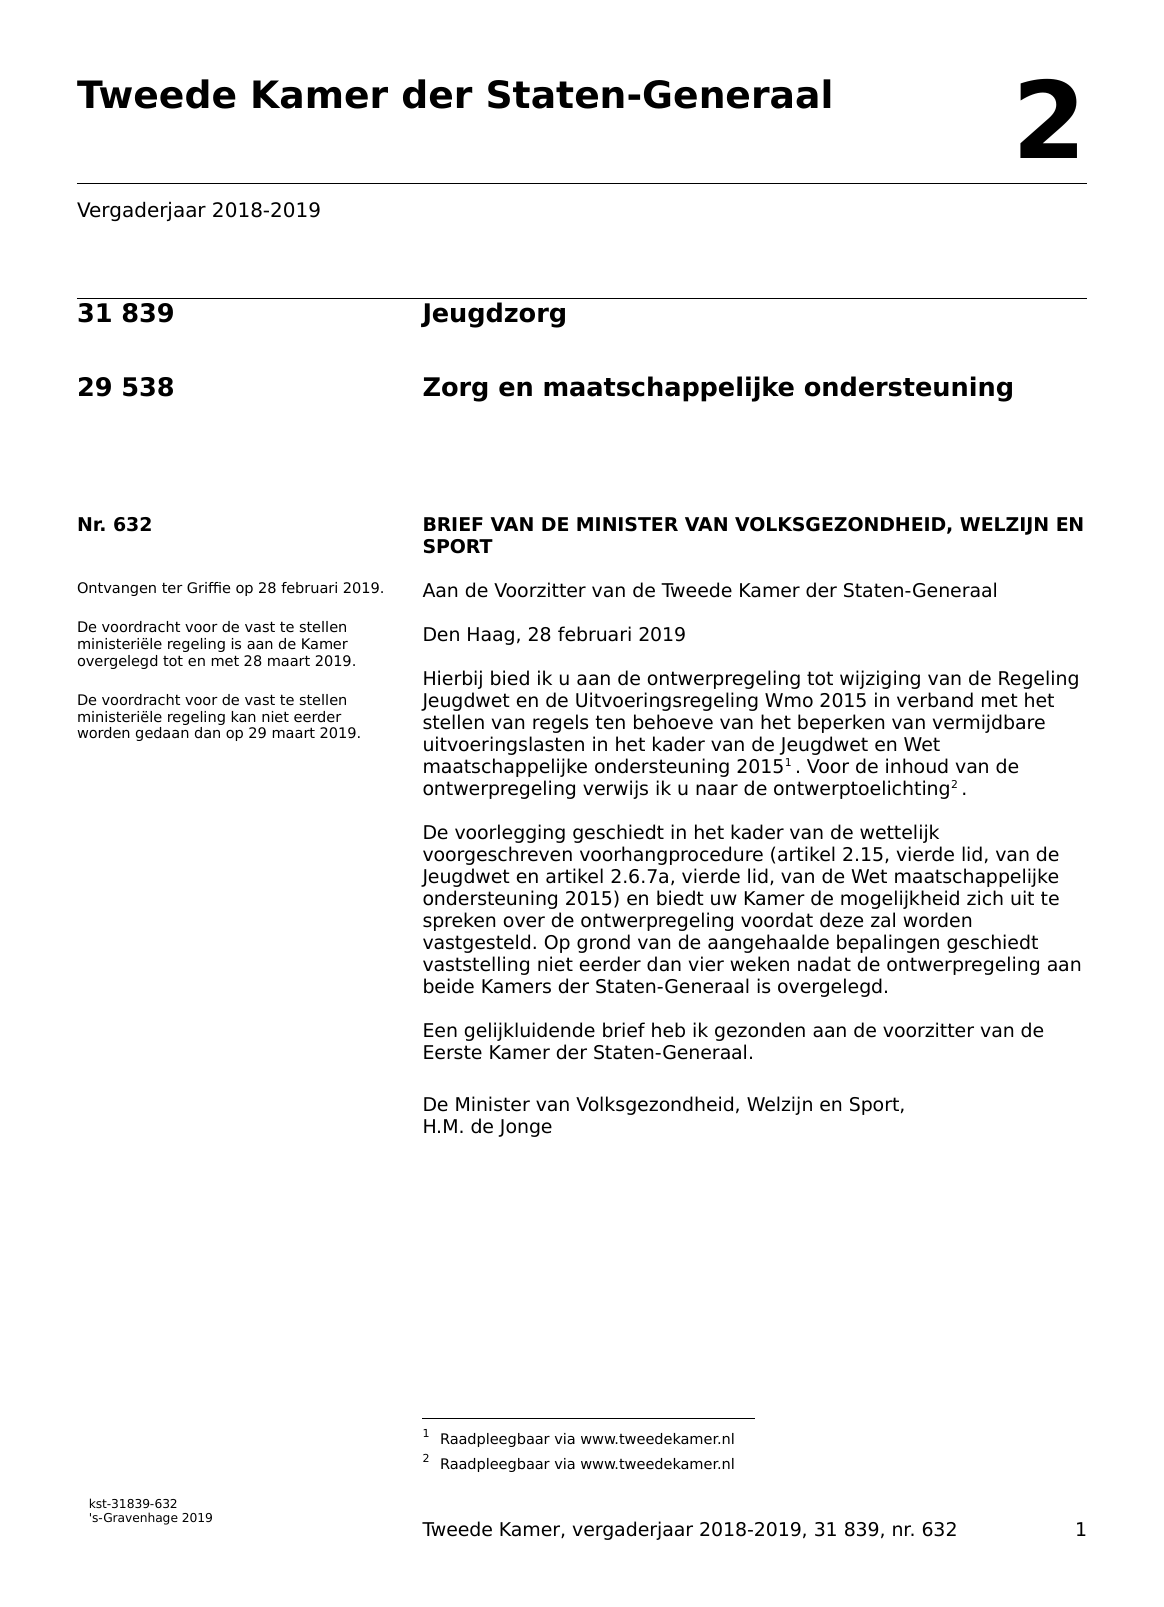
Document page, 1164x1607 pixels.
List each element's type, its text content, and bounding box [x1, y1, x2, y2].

text 's-Gravenhage 2019 [88, 1511, 323, 1525]
text Ontvangen ter Griffie op 28 februari 2019. [77, 580, 399, 597]
subtitle Nr. 632 BRIEF VAN DE MINISTER VAN VOLKSGEZONDHEID, WELZIJN EN SPORT [77, 514, 1087, 558]
text De voordracht voor de vast te stellen ministeriële regeling is aan de Kamer overgelegd tot en met 28 maart 2019. [77, 619, 399, 669]
text Aan de Voorzitter van de Tweede Kamer der Staten-Generaal [422, 580, 1087, 602]
text Hierbij bied ik u aan de ontwerpregeling tot wijziging van de Regeling Jeugdwet en de Uitvoeringsregeling Wmo 2015 in verband met het stellen van regels ten behoeve van het beperken van vermijdbare uitvoeringslasten in het kader van de Jeugdwet en Wet maatschappelijke ondersteuning 2015. Voor de inhoud van de ontwerpregeling verwijs ik u naar de ontwerptoelichting. [422, 668, 1087, 800]
text Raadpleegbaar via www.tweedekamer.nl [422, 1452, 1087, 1474]
text De voorlegging geschiedt in het kader van de wettelijk voorgeschreven voorhangprocedure (artikel 2.15, vierde lid, van de Jeugdwet en artikel 2.6.7a, vierde lid, van de Wet maatschappelijke ondersteuning 2015) en biedt uw Kamer de mogelijkheid zich uit te spreken over de ontwerpregeling voordat deze zal worden vastgesteld. Op grond van de aangehaalde bepalingen geschiedt vaststelling niet eerder dan vier weken nadat de ontwerpregeling aan beide Kamers der Staten-Generaal is overgelegd. [422, 822, 1087, 998]
text kst-31839-632 [88, 1497, 323, 1511]
subtitle 29 538 Zorg en maatschappelijke ondersteuning [77, 373, 1087, 403]
text De Minister van Volksgezondheid, Welzijn en Sport, H.M. de Jonge [422, 1094, 1087, 1138]
text [77, 597, 399, 619]
table_cell Vergaderjaar 2018-2019 [77, 184, 1087, 298]
text Een gelijkluidende brief heb ik gezonden aan de voorzitter van de Eerste Kamer der Staten-Generaal. [422, 1020, 1087, 1064]
text Raadpleegbaar via www.tweedekamer.nl [422, 1427, 1087, 1449]
table_header 2 [886, 59, 1087, 183]
text Den Haag, 28 februari 2019 [422, 624, 1087, 646]
text De voordracht voor de vast te stellen ministeriële regeling kan niet eerder worden gedaan dan op 29 maart 2019. [77, 692, 399, 742]
table_header Tweede Kamer der Staten-Generaal [77, 59, 886, 183]
text [77, 669, 399, 692]
subtitle 31 839 Jeugdzorg [77, 299, 1087, 329]
